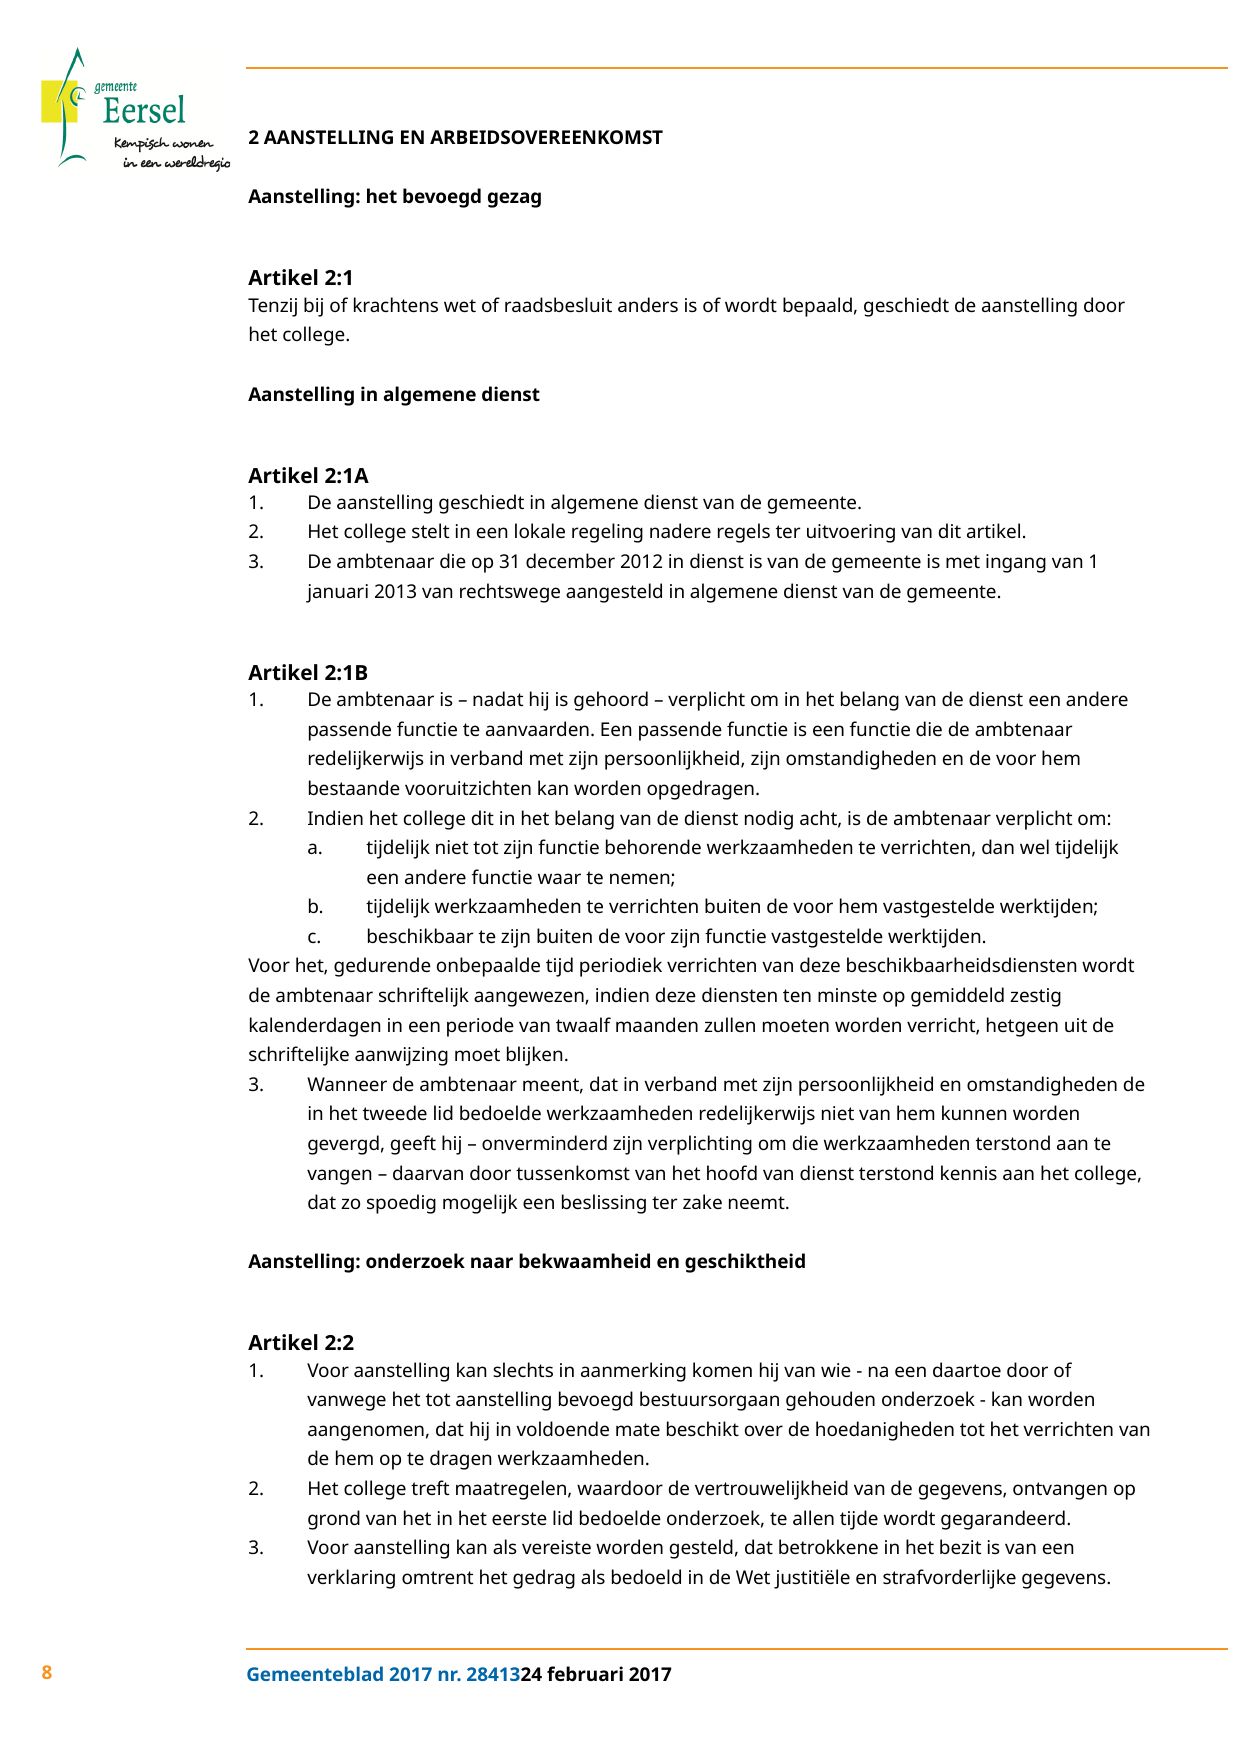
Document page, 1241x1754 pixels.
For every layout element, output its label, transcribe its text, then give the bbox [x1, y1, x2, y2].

text Voor het, gedurende onbepaalde tijd periodiek verrichten van deze beschikbaarheidsdiensten wordt de ambtenaar schriftelijk aangewezen, indien deze diensten ten minste op gemiddeld zestig kalenderdagen in een periode van twaalf maanden zullen moeten worden verricht, hetgeen uit de schriftelijke aanwijzing moet blijken. [248, 953, 1152, 1067]
list tijdelijk werkzaamheden te verrichten buiten de voor hem vastgestelde werktijden; [307, 893, 1152, 919]
text 2 AANSTELLING EN ARBEIDSOVEREENKOMST [248, 124, 1152, 150]
list beschikbaar te zijn buiten de voor zijn functie vastgestelde werktijden. [307, 923, 1152, 949]
text Aanstelling in algemene dienst [248, 381, 1152, 406]
list De ambtenaar die op 31 december 2012 in dienst is van de gemeente is met ingang van 1 januari 2013 van rechtswege aangesteld in algemene dienst van de gemeente. [248, 548, 1152, 604]
list Indien het college dit in het belang van de dienst nodig acht, is de ambtenaar verplicht om: [248, 805, 1152, 830]
picture [41, 47, 231, 172]
list De ambtenaar is – nadat hij is gehoord – verplicht om in het belang van de dienst een andere passende functie te aanvaarden. Een passende functie is een functie die de ambtenaar redelijkerwijs in verband met zijn persoonlijkheid, zijn omstandigheden en de voor hem bestaande vooruitzichten kan worden opgedragen. [248, 686, 1152, 801]
text Aanstelling: onderzoek naar bekwaamheid en geschiktheid [248, 1248, 1152, 1274]
text Tenzij bij of krachtens wet of raadsbesluit anders is of wordt bepaald, geschiedt de aanstelling door het college. [248, 292, 1152, 347]
text Artikel 2:2 [248, 1328, 1152, 1357]
list De aanstelling geschiedt in algemene dienst van de gemeente. [248, 489, 1152, 515]
list Voor aanstelling kan als vereiste worden gesteld, dat betrokkene in het bezit is van een verklaring omtrent het gedrag als bedoeld in de Wet justitiële en strafvorderlijke gegevens. [248, 1534, 1152, 1590]
text Aanstelling: het bevoegd gezag [248, 183, 1152, 209]
text Artikel 2:1A [248, 461, 1152, 489]
text Artikel 2:1B [248, 658, 1152, 686]
list Het college treft maatregelen, waardoor de vertrouwelijkheid van de gegevens, ontvangen op grond van het in het eerste lid bedoelde onderzoek, te allen tijde wordt gegarandeerd. [248, 1475, 1152, 1531]
list Voor aanstelling kan slechts in aanmerking komen hij van wie - na een daartoe door of vanwege het tot aanstelling bevoegd bestuursorgaan gehouden onderzoek - kan worden aangenomen, dat hij in voldoende mate beschikt over de hoedanigheden tot het verrichten van de hem op te dragen werkzaamheden. [248, 1357, 1152, 1471]
list Wanneer de ambtenaar meent, dat in verband met zijn persoonlijkheid en omstandigheden de in het tweede lid bedoelde werkzaamheden redelijkerwijs niet van hem kunnen worden gevergd, geeft hij – onverminderd zijn verplichting om die werkzaamheden terstond aan te vangen – daarvan door tussenkomst van het hoofd van dienst terstond kennis aan het college, dat zo spoedig mogelijk een beslissing ter zake neemt. [248, 1071, 1152, 1215]
list Het college stelt in een lokale regeling nadere regels ter uitvoering van dit artikel. [248, 519, 1152, 544]
text Artikel 2:1 [248, 263, 1152, 292]
list tijdelijk niet tot zijn functie behorende werkzaamheden te verrichten, dan wel tijdelijk een andere functie waar te nemen; [307, 834, 1152, 889]
